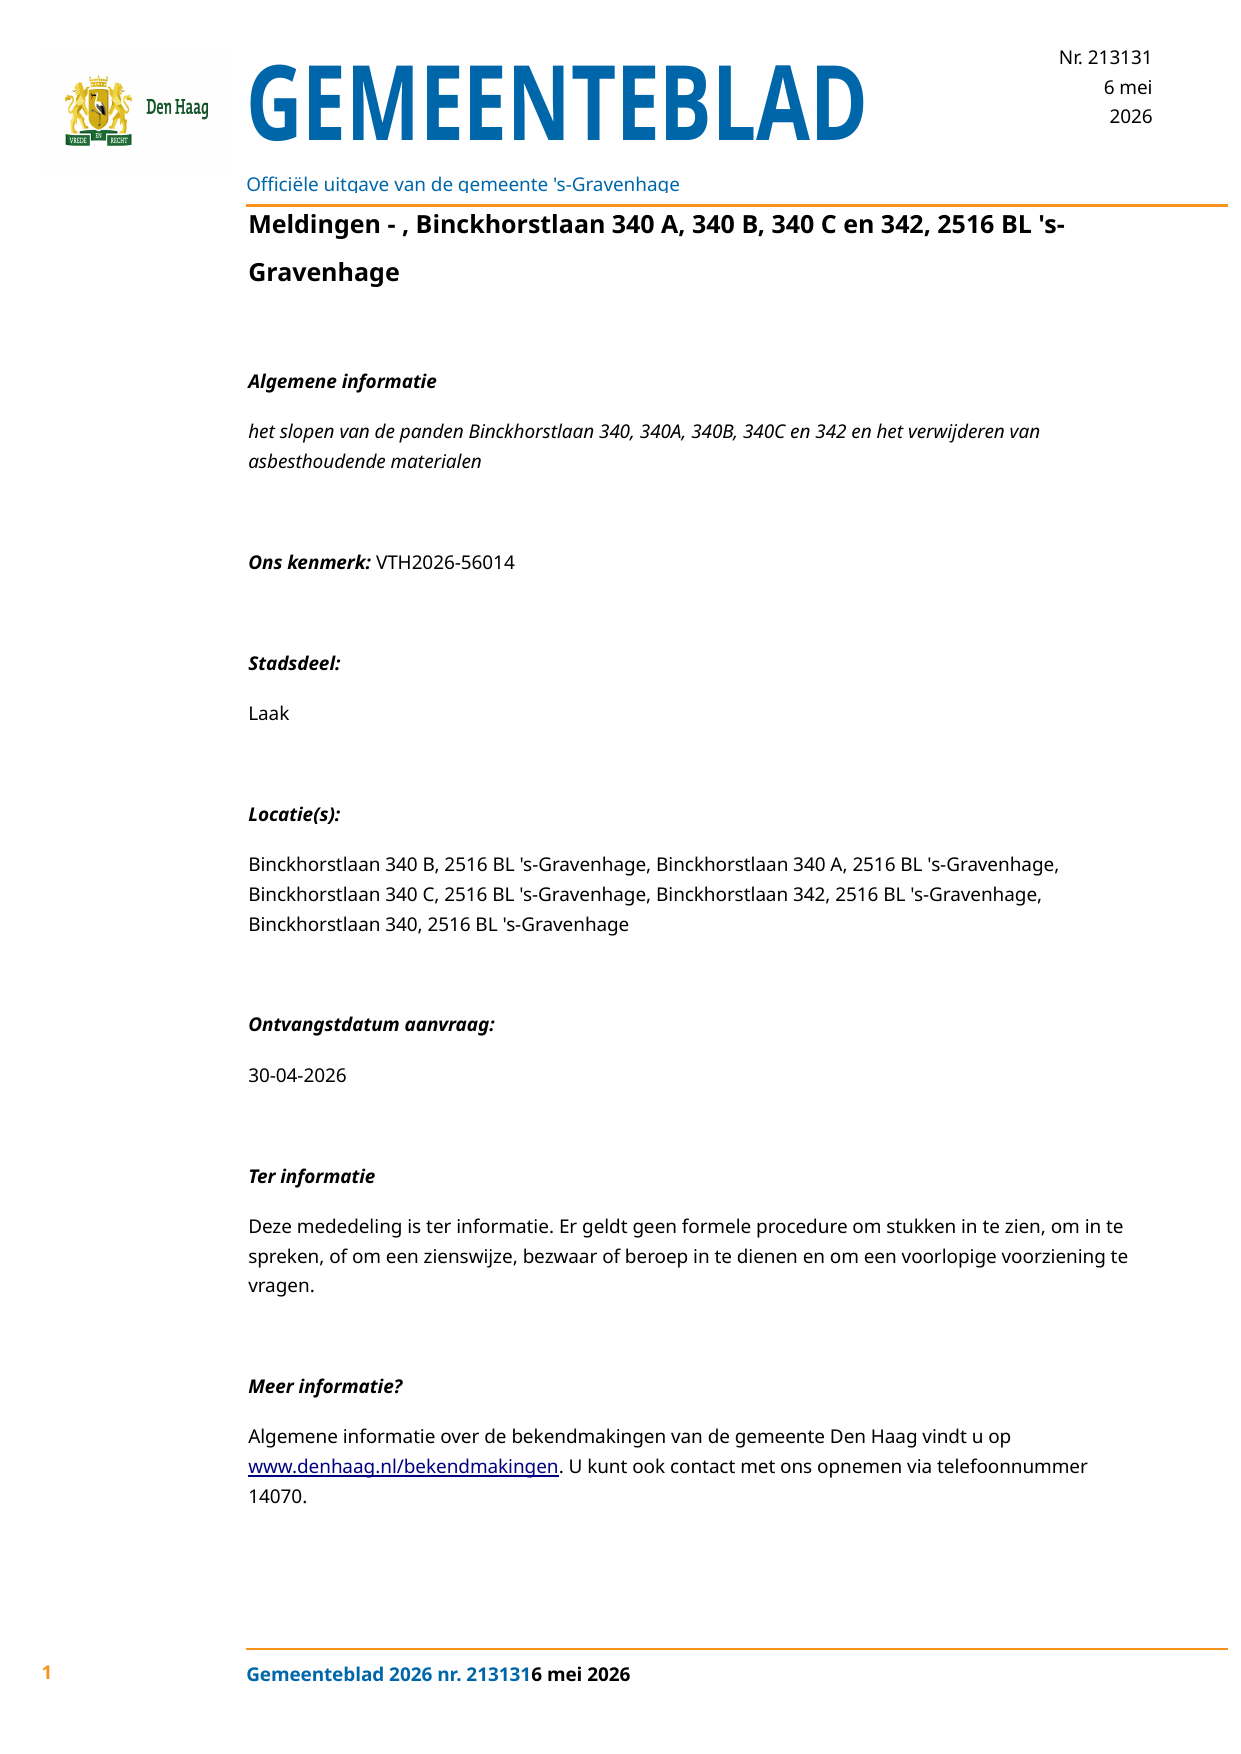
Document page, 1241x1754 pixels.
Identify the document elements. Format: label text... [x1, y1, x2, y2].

text Algemene informatie over de bekendmakingen van de gemeente Den Haag vindt u op www.denhaag.nl/bekendmakingen. U kunt ook contact met ons opnemen via telefoonnummer 14070. [248, 1424, 1152, 1509]
text Stadsdeel: [248, 650, 1152, 676]
text Binckhorstlaan 340 B, 2516 BL 's-Gravenhage, Binckhorstlaan 340 A, 2516 BL 's-Gravenhage, Binckhorstlaan 340 C, 2516 BL 's-Gravenhage, Binckhorstlaan 342, 2516 BL 's-Gravenhage, Binckhorstlaan 340, 2516 BL 's-Gravenhage [248, 852, 1152, 937]
text Ons kenmerk: VTH2026-56014 [248, 549, 1152, 575]
text Algemene informatie [248, 368, 1152, 394]
text Meer informatie? [248, 1373, 1152, 1399]
text Locatie(s): [248, 801, 1152, 827]
picture [41, 47, 231, 172]
text Deze mededeling is ter informatie. Er geldt geen formele procedure om stukken in te zien, om in te spreken, of om een zienswijze, bezwaar of beroep in te dienen en om een voorlopige voorziening te vragen. [248, 1213, 1152, 1298]
text 30-04-2026 [248, 1062, 1152, 1088]
text Meldingen - , Binckhorstlaan 340 A, 340 B, 340 C en 342, 2516 BL 's-Gravenhage [248, 207, 1152, 288]
text Ontvangstdatum aanvraag: [248, 1012, 1152, 1037]
text het slopen van de panden Binckhorstlaan 340, 340A, 340B, 340C en 342 en het verwijderen van asbesthoudende materialen [248, 419, 1152, 474]
text Laak [248, 700, 1152, 726]
text Ter informatie [248, 1163, 1152, 1189]
